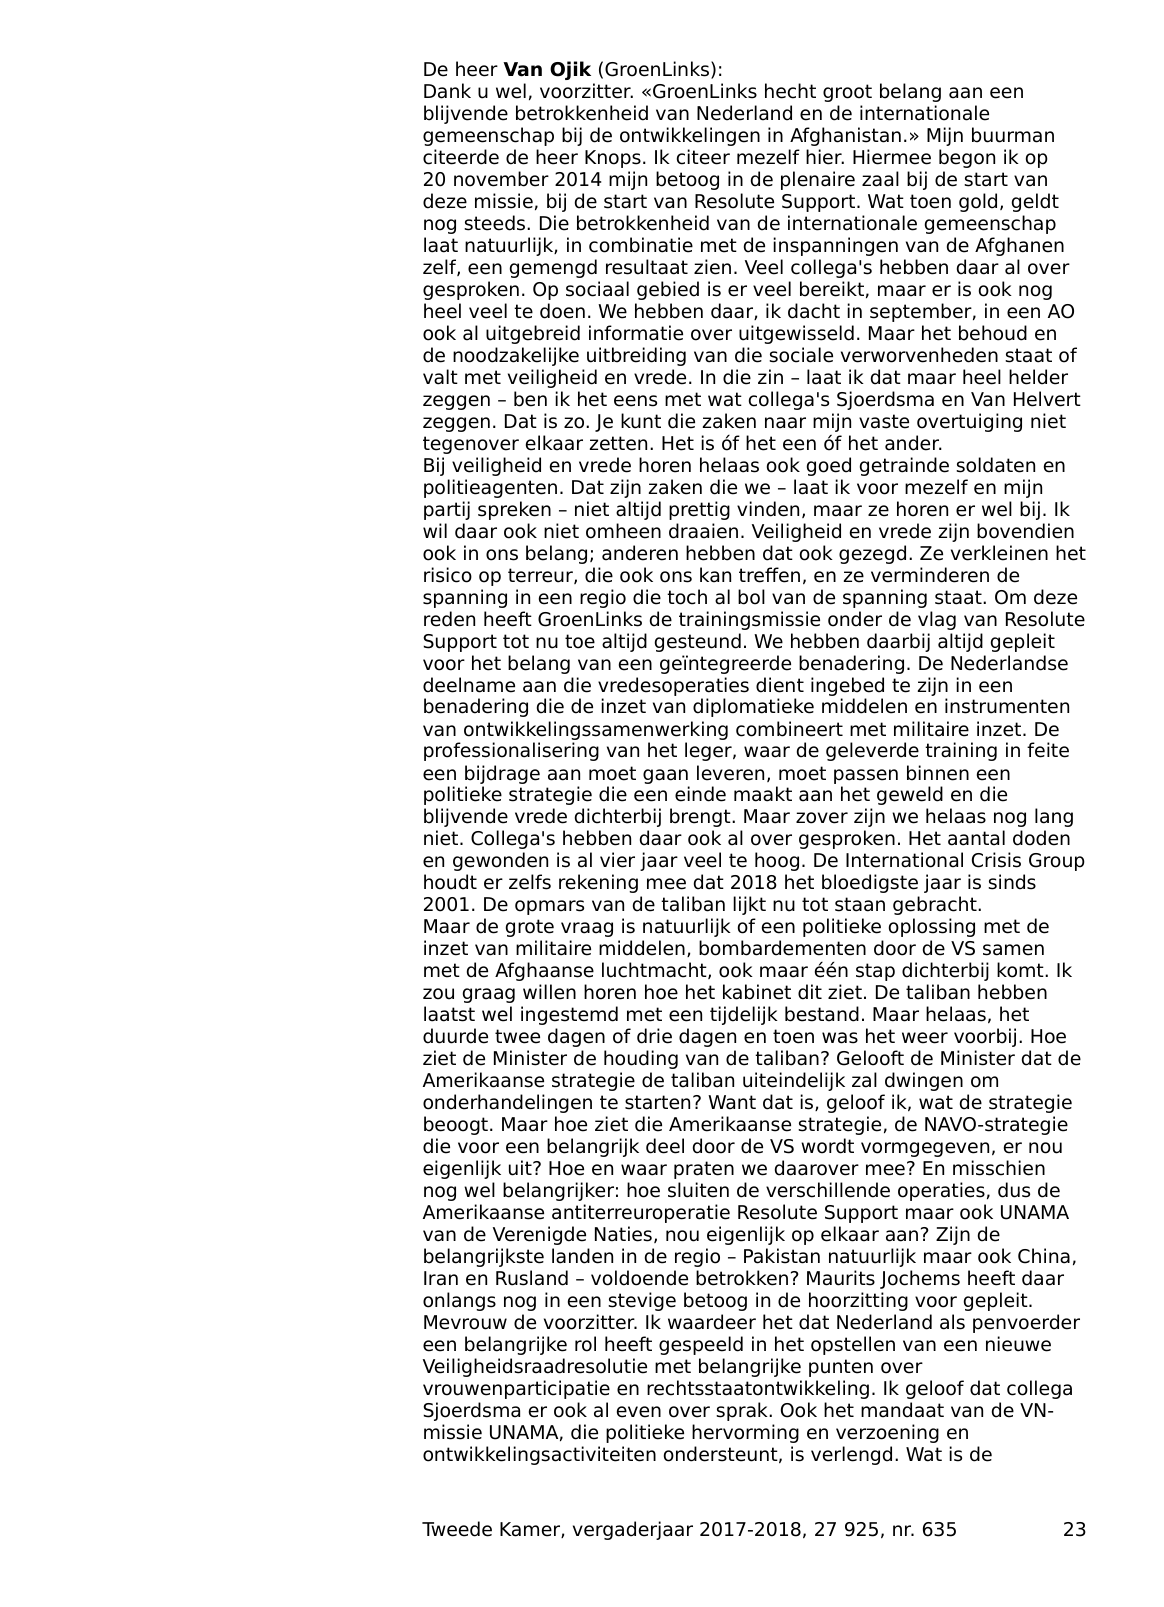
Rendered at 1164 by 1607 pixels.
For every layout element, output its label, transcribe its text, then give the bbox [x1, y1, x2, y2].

text Bij veiligheid en vrede horen helaas ook goed getrainde soldaten en politieagenten. Dat zijn zaken die we – laat ik voor mezelf en mijn partij spreken – niet altijd prettig vinden, maar ze horen er wel bij. Ik wil daar ook niet omheen draaien. Veiligheid en vrede zijn bovendien ook in ons belang; anderen hebben dat ook gezegd. Ze verkleinen het risico op terreur, die ook ons kan treffen, en ze verminderen de spanning in een regio die toch al bol van de spanning staat. Om deze reden heeft GroenLinks de trainingsmissie onder de vlag van Resolute Support tot nu toe altijd gesteund. We hebben daarbij altijd gepleit voor het belang van een geïntegreerde benadering. De Nederlandse deelname aan die vredesoperaties dient ingebed te zijn in een benadering die de inzet van diplomatieke middelen en instrumenten van ontwikkelingssamenwerking combineert met militaire inzet. De professionalisering van het leger, waar de geleverde training in feite een bijdrage aan moet gaan leveren, moet passen binnen een politieke strategie die een einde maakt aan het geweld en die blijvende vrede dichterbij brengt. Maar zover zijn we helaas nog lang niet. Collega's hebben daar ook al over gesproken. Het aantal doden en gewonden is al vier jaar veel te hoog. De International Crisis Group houdt er zelfs rekening mee dat 2018 het bloedigste jaar is sinds 2001. De opmars van de taliban lijkt nu tot staan gebracht. [422, 455, 1087, 916]
text Mevrouw de voorzitter. Ik waardeer het dat Nederland als penvoerder een belangrijke rol heeft gespeeld in het opstellen van een nieuwe Veiligheidsraadresolutie met belangrijke punten over vrouwenparticipatie en rechtsstaatontwikkeling. Ik geloof dat collega Sjoerdsma er ook al even over sprak. Ook het mandaat van de VN-missie UNAMA, die politieke hervorming en verzoening en ontwikkelingsactiviteiten ondersteunt, is verlengd. Wat is de [422, 1312, 1087, 1466]
text Dank u wel, voorzitter. «GroenLinks hecht groot belang aan een blijvende betrokkenheid van Nederland en de internationale gemeenschap bij de ontwikkelingen in Afghanistan.» Mijn buurman citeerde de heer Knops. Ik citeer mezelf hier. Hiermee begon ik op 20 november 2014 mijn betoog in de plenaire zaal bij de start van deze missie, bij de start van Resolute Support. Wat toen gold, geldt nog steeds. Die betrokkenheid van de internationale gemeenschap laat natuurlijk, in combinatie met de inspanningen van de Afghanen zelf, een gemengd resultaat zien. Veel collega's hebben daar al over gesproken. Op sociaal gebied is er veel bereikt, maar er is ook nog heel veel te doen. We hebben daar, ik dacht in september, in een AO ook al uitgebreid informatie over uitgewisseld. Maar het behoud en de noodzakelijke uitbreiding van die sociale verworvenheden staat of valt met veiligheid en vrede. In die zin – laat ik dat maar heel helder zeggen – ben ik het eens met wat collega's Sjoerdsma en Van Helvert zeggen. Dat is zo. Je kunt die zaken naar mijn vaste overtuiging niet tegenover elkaar zetten. Het is óf het een óf het ander. [422, 81, 1087, 455]
text De heer Van Ojik (GroenLinks): [422, 59, 1087, 81]
text Maar de grote vraag is natuurlijk of een politieke oplossing met de inzet van militaire middelen, bombardementen door de VS samen met de Afghaanse luchtmacht, ook maar één stap dichterbij komt. Ik zou graag willen horen hoe het kabinet dit ziet. De taliban hebben laatst wel ingestemd met een tijdelijk bestand. Maar helaas, het duurde twee dagen of drie dagen en toen was het weer voorbij. Hoe ziet de Minister de houding van de taliban? Gelooft de Minister dat de Amerikaanse strategie de taliban uiteindelijk zal dwingen om onderhandelingen te starten? Want dat is, geloof ik, wat de strategie beoogt. Maar hoe ziet die Amerikaanse strategie, de NAVO-strategie die voor een belangrijk deel door de VS wordt vormgegeven, er nou eigenlijk uit? Hoe en waar praten we daarover mee? En misschien nog wel belangrijker: hoe sluiten de verschillende operaties, dus de Amerikaanse antiterreuroperatie Resolute Support maar ook UNAMA van de Verenigde Naties, nou eigenlijk op elkaar aan? Zijn de belangrijkste landen in de regio – Pakistan natuurlijk maar ook China, Iran en Rusland – voldoende betrokken? Maurits Jochems heeft daar onlangs nog in een stevige betoog in de hoorzitting voor gepleit. [422, 916, 1087, 1312]
